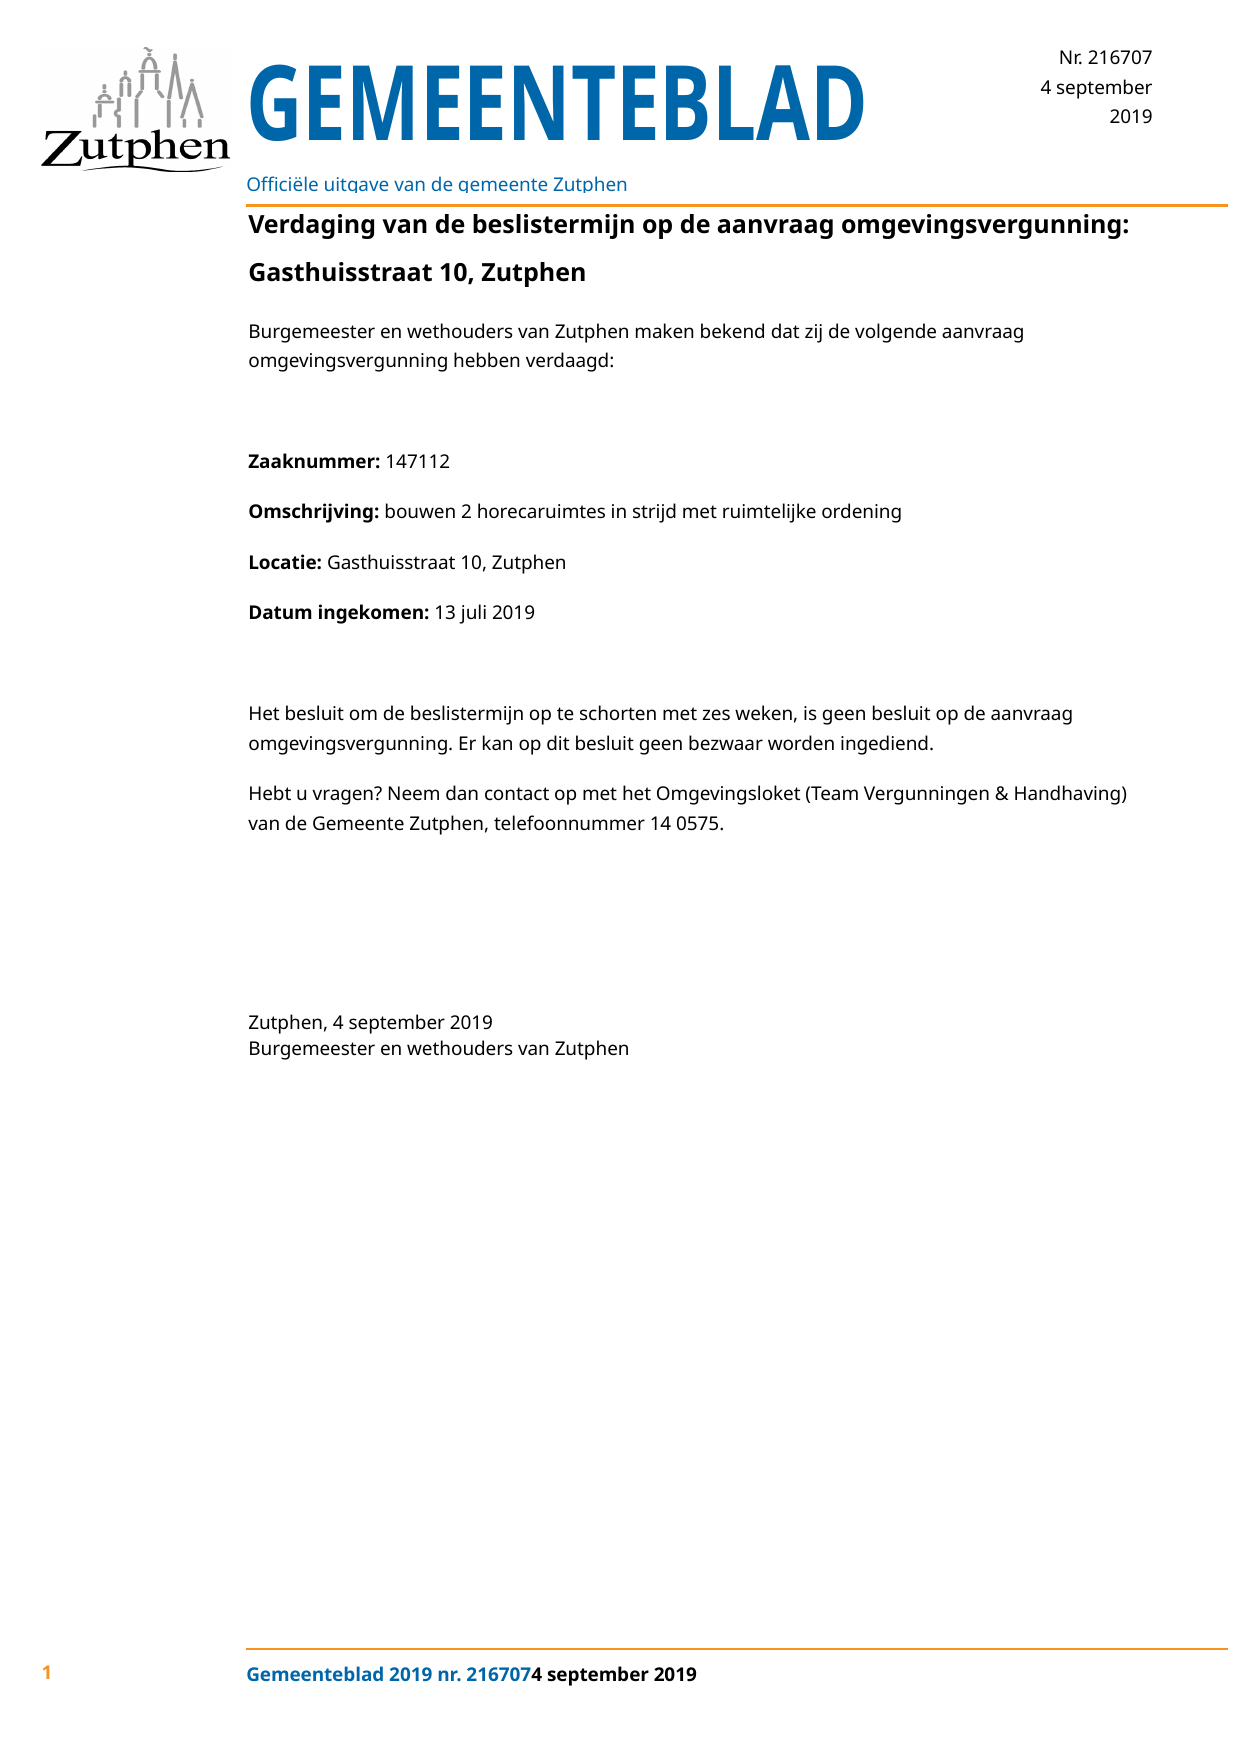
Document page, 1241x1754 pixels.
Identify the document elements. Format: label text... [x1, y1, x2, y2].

text Hebt u vragen? Neem dan contact op met het Omgevingsloket (Team Vergunningen & Handhaving) van de Gemeente Zutphen, telefoonnummer 14 0575. [248, 780, 1152, 836]
text Locatie: Gasthuisstraat 10, Zutphen [248, 549, 1152, 575]
picture [41, 47, 231, 172]
text Burgemeester en wethouders van Zutphen maken bekend dat zij de volgende aanvraag omgevingsvergunning hebben verdaagd: [248, 318, 1152, 373]
text Datum ingekomen: 13 juli 2019 [248, 599, 1152, 625]
text Het besluit om de beslistermijn op te schorten met zes weken, is geen besluit op de aanvraag omgevingsvergunning. Er kan op dit besluit geen bezwaar worden ingediend. [248, 700, 1152, 756]
text Burgemeester en wethouders van Zutphen [248, 1035, 1152, 1061]
text Zutphen, 4 september 2019 [248, 1009, 1152, 1035]
text Zaaknummer: 147112 [248, 448, 1152, 474]
text Verdaging van de beslistermijn op de aanvraag omgevingsvergunning: Gasthuisstraat 10, Zutphen [248, 207, 1152, 288]
text Omschrijving: bouwen 2 horecaruimtes in strijd met ruimtelijke ordening [248, 499, 1152, 524]
